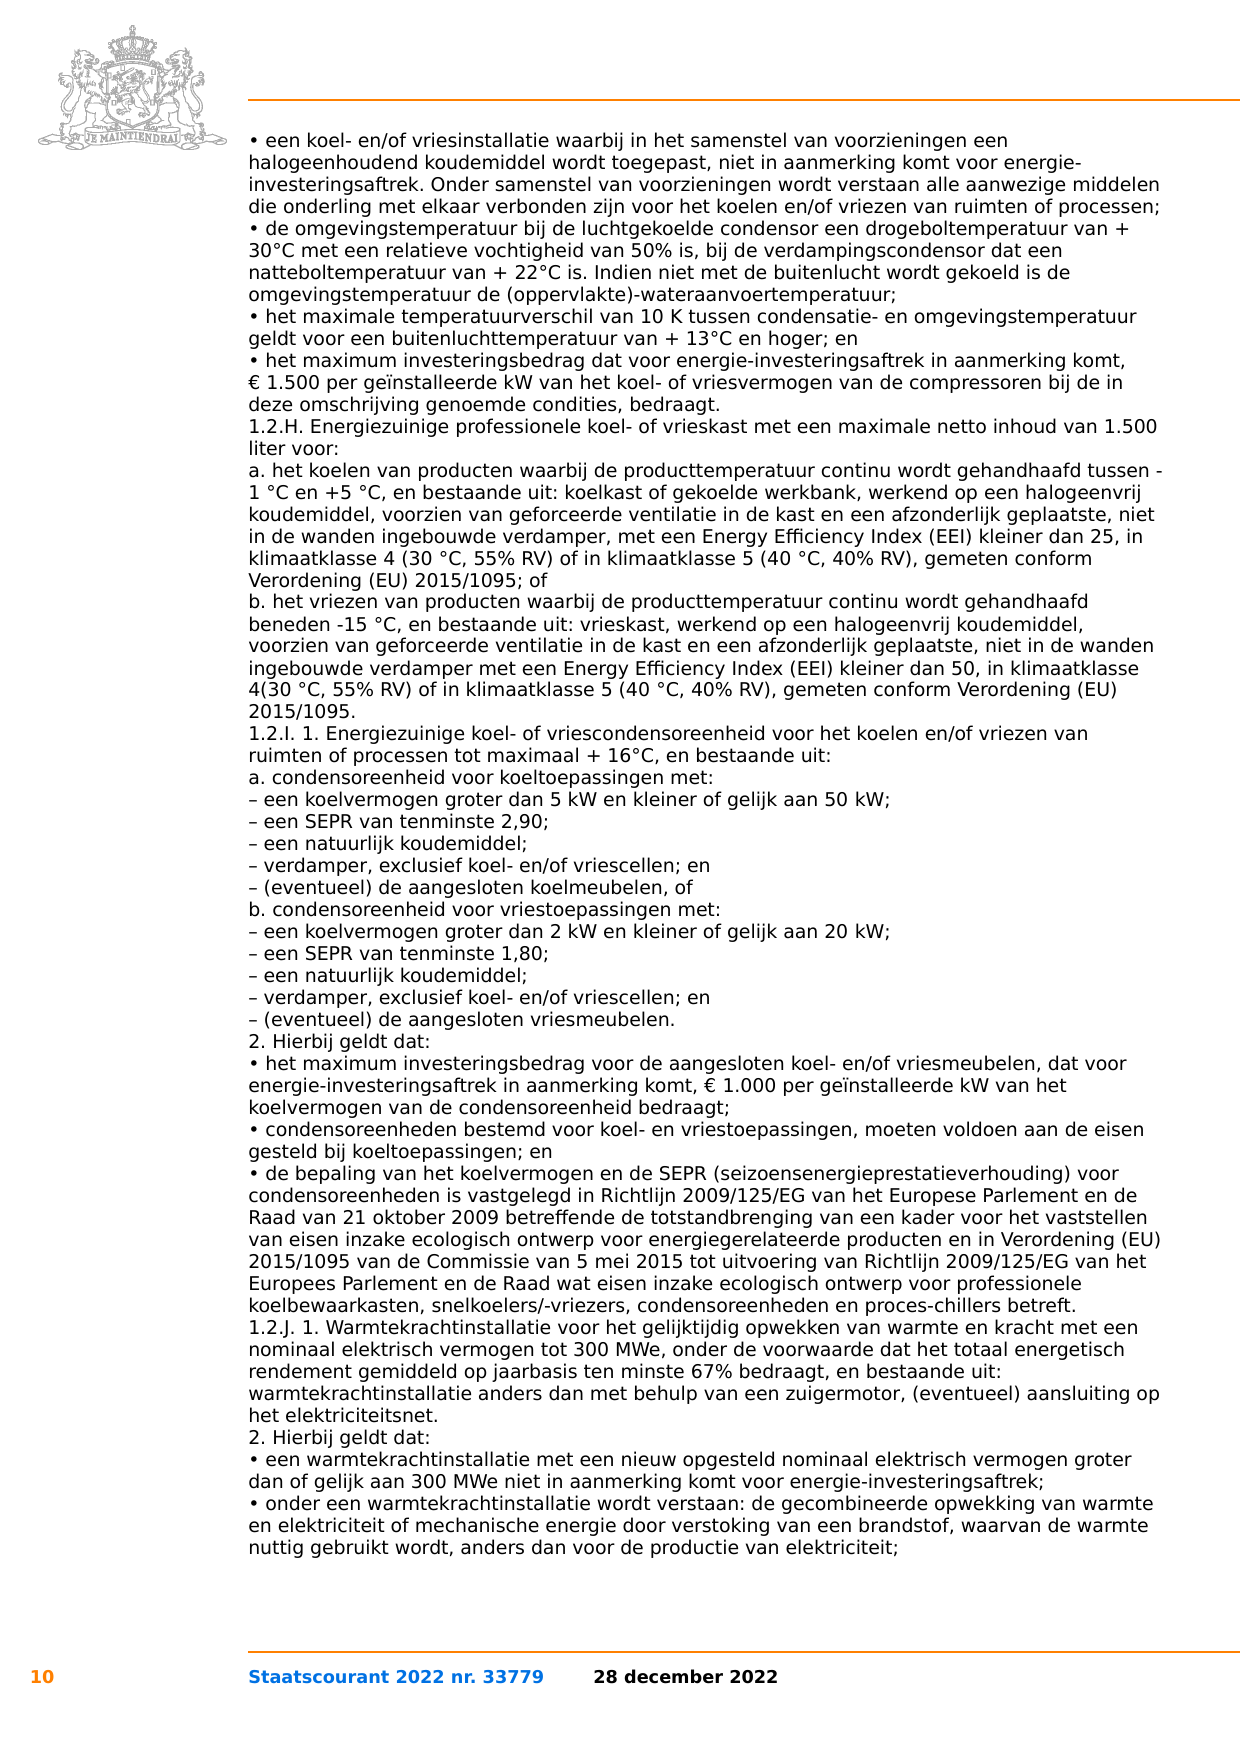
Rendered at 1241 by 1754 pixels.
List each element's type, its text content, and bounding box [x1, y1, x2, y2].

text – (eventueel) de aangesloten koelmeubelen, of [248, 877, 1163, 899]
text – verdamper, exclusief koel- en/of vriescellen; en [248, 987, 1163, 1009]
text • een koel- en/of vriesinstallatie waarbij in het samenstel van voorzieningen een halogeenhoudend koudemiddel wordt toegepast, niet in aanmerking komt voor energie-investeringsaftrek. Onder samenstel van voorzieningen wordt verstaan alle aanwezige middelen die onderling met elkaar verbonden zijn voor het koelen en/of vriezen van ruimten of processen; [248, 130, 1163, 218]
text a. het koelen van producten waarbij de producttemperatuur continu wordt gehandhaafd tussen -1 °C en +5 °C, en bestaande uit: koelkast of gekoelde werkbank, werkend op een halogeenvrij koudemiddel, voorzien van geforceerde ventilatie in de kast en een afzonderlijk geplaatste, niet in de wanden ingebouwde verdamper, met een Energy Efficiency Index (EEI) kleiner dan 25, in klimaatklasse 4 (30 °C, 55% RV) of in klimaatklasse 5 (40 °C, 40% RV), gemeten conform Verordening (EU) 2015/1095; of [248, 459, 1163, 591]
text • de omgevingstemperatuur bij de luchtgekoelde condensor een drogeboltemperatuur van + 30°C met een relatieve vochtigheid van 50% is, bij de verdampingscondensor dat een natteboltemperatuur van + 22°C is. Indien niet met de buitenlucht wordt gekoeld is de omgevingstemperatuur de (oppervlakte)-wateraanvoertemperatuur; [248, 218, 1163, 306]
text • onder een warmtekrachtinstallatie wordt verstaan: de gecombineerde opwekking van warmte en elektriciteit of mechanische energie door verstoking van een brandstof, waarvan de warmte nuttig gebruikt wordt, anders dan voor de productie van elektriciteit; [248, 1493, 1163, 1558]
text 1.2.H. Energiezuinige professionele koel- of vrieskast met een maximale netto inhoud van 1.500 liter voor: [248, 416, 1163, 459]
text 2. Hierbij geldt dat: [248, 1427, 1163, 1449]
text – een koelvermogen groter dan 5 kW en kleiner of gelijk aan 50 kW; [248, 789, 1163, 811]
text • het maximum investeringsbedrag voor de aangesloten koel- en/of vriesmeubelen, dat voor energie-investeringsaftrek in aanmerking komt, € 1.000 per geïnstalleerde kW van het koelvermogen van de condensoreenheid bedraagt; [248, 1053, 1163, 1119]
text • het maximale temperatuurverschil van 10 K tussen condensatie- en omgevingstemperatuur geldt voor een buitenluchttemperatuur van + 13°C en hoger; en [248, 306, 1163, 350]
text • het maximum investeringsbedrag dat voor energie-investeringsaftrek in aanmerking komt, € 1.500 per geïnstalleerde kW van het koel- of vriesvermogen van de compressoren bij de in deze omschrijving genoemde condities, bedraagt. [248, 350, 1163, 416]
text 1.2.I. 1. Energiezuinige koel- of vriescondensoreenheid voor het koelen en/of vriezen van ruimten of processen tot maximaal + 16°C, en bestaande uit: [248, 723, 1163, 767]
text a. condensoreenheid voor koeltoepassingen met: [248, 767, 1163, 789]
text – een SEPR van tenminste 2,90; [248, 811, 1163, 833]
text – een koelvermogen groter dan 2 kW en kleiner of gelijk aan 20 kW; [248, 921, 1163, 943]
text • condensoreenheden bestemd voor koel- en vriestoepassingen, moeten voldoen aan de eisen gesteld bij koeltoepassingen; en [248, 1119, 1163, 1163]
text – (eventueel) de aangesloten vriesmeubelen. [248, 1009, 1163, 1031]
text b. condensoreenheid voor vriestoepassingen met: [248, 899, 1163, 921]
picture [38, 25, 227, 150]
text – een natuurlijk koudemiddel; [248, 833, 1163, 855]
text b. het vriezen van producten waarbij de producttemperatuur continu wordt gehandhaafd beneden -15 °C, en bestaande uit: vrieskast, werkend op een halogeenvrij koudemiddel, voorzien van geforceerde ventilatie in de kast en een afzonderlijk geplaatste, niet in de wanden ingebouwde verdamper met een Energy Efficiency Index (EEI) kleiner dan 50, in klimaatklasse 4(30 °C, 55% RV) of in klimaatklasse 5 (40 °C, 40% RV), gemeten conform Verordening (EU) 2015/1095. [248, 591, 1163, 723]
text – een SEPR van tenminste 1,80; [248, 943, 1163, 965]
text • een warmtekrachtinstallatie met een nieuw opgesteld nominaal elektrisch vermogen groter dan of gelijk aan 300 MWe niet in aanmerking komt voor energie-investeringsaftrek; [248, 1449, 1163, 1493]
text • de bepaling van het koelvermogen en de SEPR (seizoensenergieprestatieverhouding) voor condensoreenheden is vastgelegd in Richtlijn 2009/125/EG van het Europese Parlement en de Raad van 21 oktober 2009 betreffende de totstandbrenging van een kader voor het vaststellen van eisen inzake ecologisch ontwerp voor energiegerelateerde producten en in Verordening (EU) 2015/1095 van de Commissie van 5 mei 2015 tot uitvoering van Richtlijn 2009/125/EG van het Europees Parlement en de Raad wat eisen inzake ecologisch ontwerp voor professionele koelbewaarkasten, snelkoelers/-vriezers, condensoreenheden en proces-chillers betreft. [248, 1163, 1163, 1317]
text 2. Hierbij geldt dat: [248, 1031, 1163, 1053]
text – verdamper, exclusief koel- en/of vriescellen; en [248, 855, 1163, 877]
text – een natuurlijk koudemiddel; [248, 965, 1163, 987]
text 1.2.J. 1. Warmtekrachtinstallatie voor het gelijktijdig opwekken van warmte en kracht met een nominaal elektrisch vermogen tot 300 MWe, onder de voorwaarde dat het totaal energetisch rendement gemiddeld op jaarbasis ten minste 67% bedraagt, en bestaande uit: warmtekrachtinstallatie anders dan met behulp van een zuigermotor, (eventueel) aansluiting op het elektriciteitsnet. [248, 1317, 1163, 1427]
